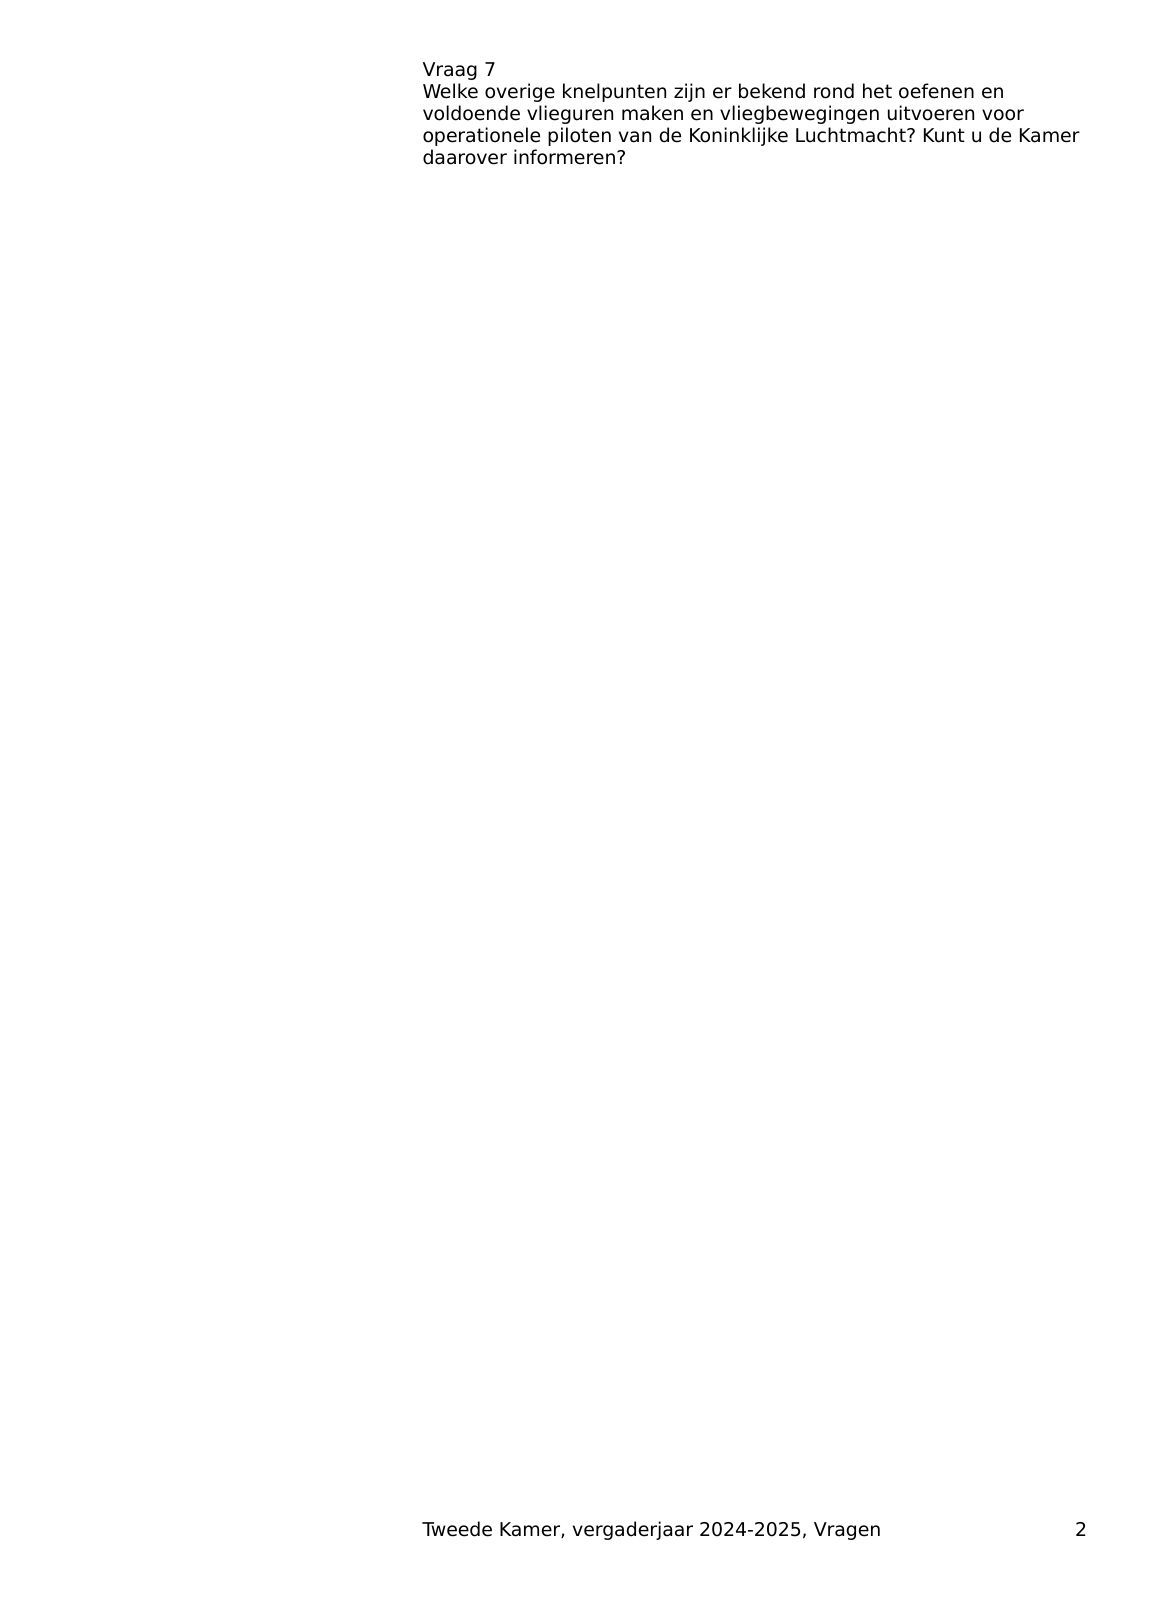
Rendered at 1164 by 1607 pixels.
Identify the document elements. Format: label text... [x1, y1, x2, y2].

text Vraag 7 [422, 59, 1087, 81]
text Welke overige knelpunten zijn er bekend rond het oefenen en voldoende vlieguren maken en vliegbewegingen uitvoeren voor operationele piloten van de Koninklijke Luchtmacht? Kunt u de Kamer daarover informeren? [422, 81, 1087, 169]
